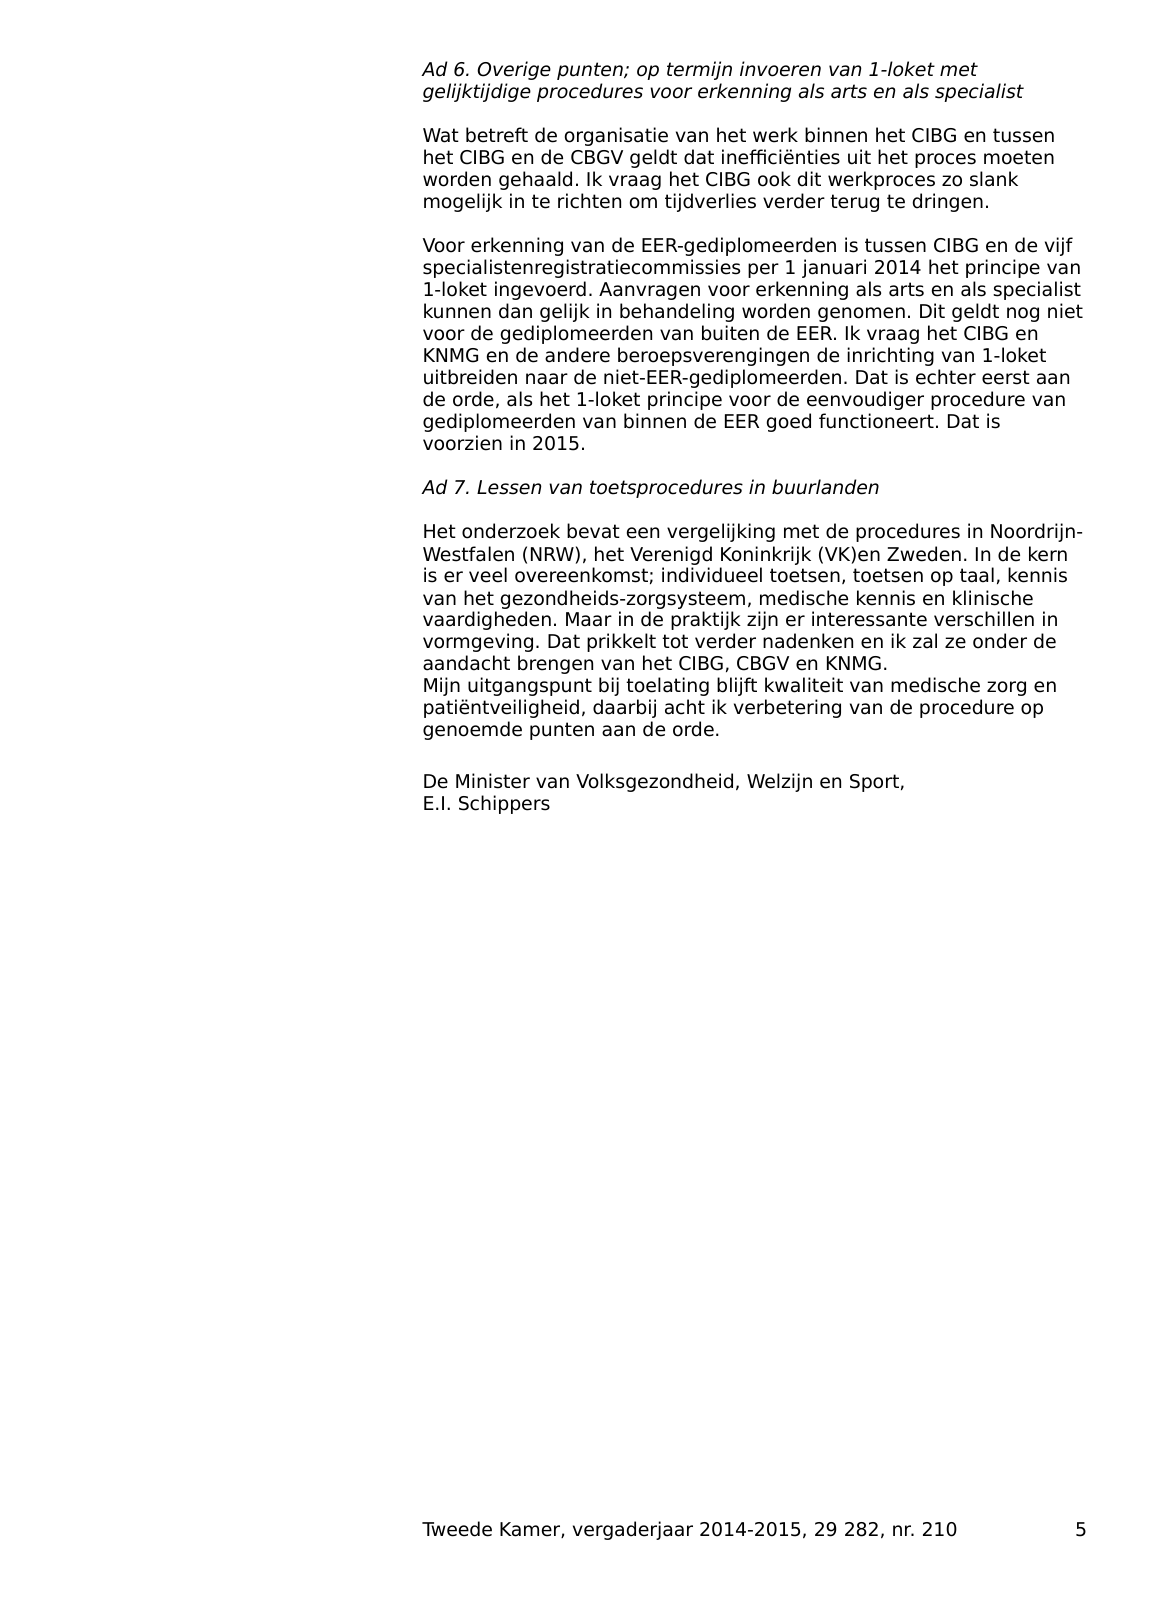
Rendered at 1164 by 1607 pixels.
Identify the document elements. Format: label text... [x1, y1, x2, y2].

text De Minister van Volksgezondheid, Welzijn en Sport, E.I. Schippers [422, 771, 1087, 815]
text Wat betreft de organisatie van het werk binnen het CIBG en tussen het CIBG en de CBGV geldt dat inefficiënties uit het proces moeten worden gehaald. Ik vraag het CIBG ook dit werkproces zo slank mogelijk in te richten om tijdverlies verder terug te dringen. [422, 125, 1087, 213]
subtitle Ad 6. Overige punten; op termijn invoeren van 1-loket met gelijktijdige procedures voor erkenning als arts en als specialist [422, 59, 1087, 103]
subtitle Ad 7. Lessen van toetsprocedures in buurlanden [422, 477, 1087, 499]
text Het onderzoek bevat een vergelijking met de procedures in Noordrijn-Westfalen (NRW), het Verenigd Koninkrijk (VK)en Zweden. In de kern is er veel overeenkomst; individueel toetsen, toetsen op taal, kennis van het gezondheids-zorgsysteem, medische kennis en klinische vaardigheden. Maar in de praktijk zijn er interessante verschillen in vormgeving. Dat prikkelt tot verder nadenken en ik zal ze onder de aandacht brengen van het CIBG, CBGV en KNMG. [422, 521, 1087, 675]
text Mijn uitgangspunt bij toelating blijft kwaliteit van medische zorg en patiëntveiligheid, daarbij acht ik verbetering van de procedure op genoemde punten aan de orde. [422, 675, 1087, 741]
text Voor erkenning van de EER-gediplomeerden is tussen CIBG en de vijf specialistenregistratiecommissies per 1 januari 2014 het principe van 1-loket ingevoerd. Aanvragen voor erkenning als arts en als specialist kunnen dan gelijk in behandeling worden genomen. Dit geldt nog niet voor de gediplomeerden van buiten de EER. Ik vraag het CIBG en KNMG en de andere beroepsverengingen de inrichting van 1-loket uitbreiden naar de niet-EER-gediplomeerden. Dat is echter eerst aan de orde, als het 1-loket principe voor de eenvoudiger procedure van gediplomeerden van binnen de EER goed functioneert. Dat is voorzien in 2015. [422, 235, 1087, 455]
